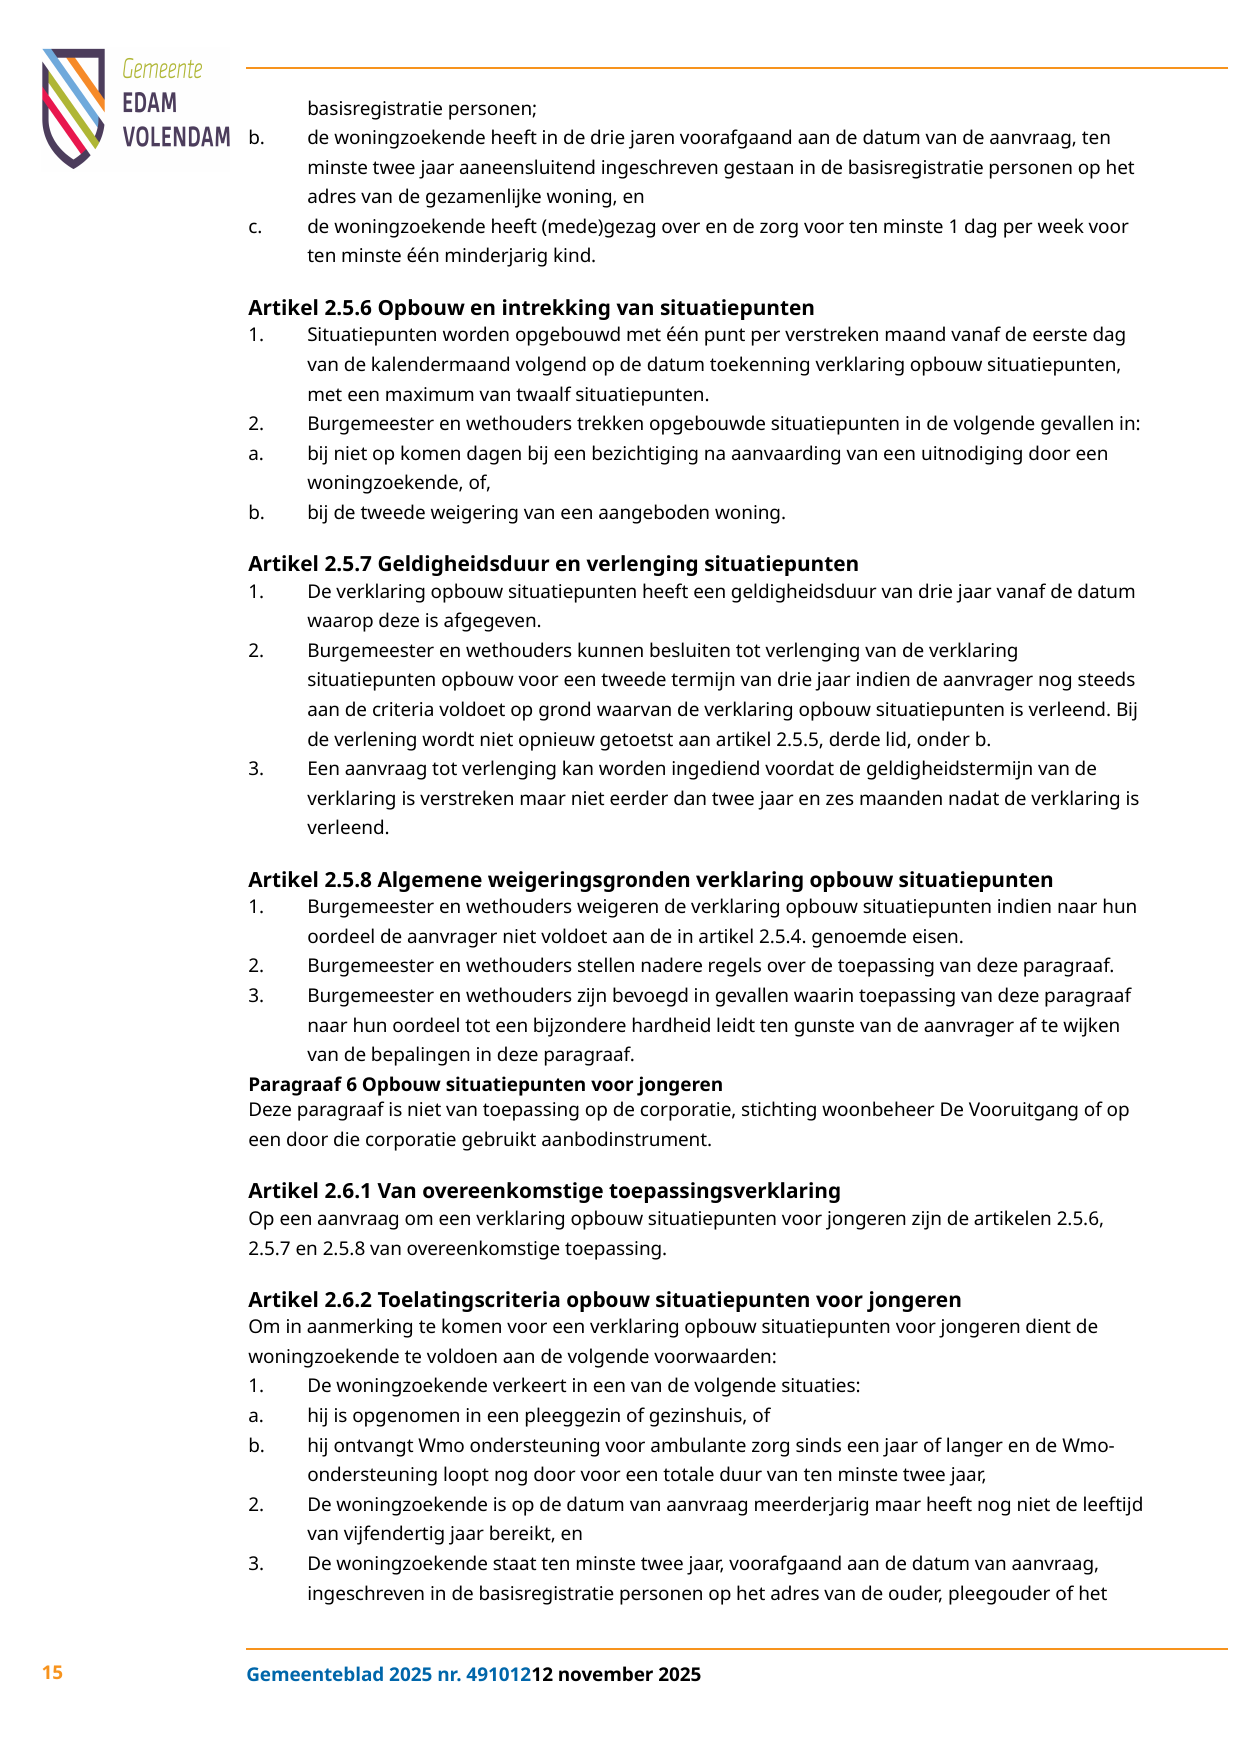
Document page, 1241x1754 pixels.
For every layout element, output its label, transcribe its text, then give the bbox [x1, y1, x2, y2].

text Artikel 2.6.2 Toelatingscriteria opbouw situatiepunten voor jongeren [248, 1285, 1152, 1313]
text Om in aanmerking te komen voor een verklaring opbouw situatiepunten voor jongeren dient de woningzoekende te voldoen aan de volgende voorwaarden: [248, 1313, 1152, 1369]
text Paragraaf 6 Opbouw situatiepunten voor jongeren [248, 1071, 1152, 1097]
list de woningzoekende heeft in de drie jaren voorafgaand aan de datum van de aanvraag, ten minste twee jaar aaneensluitend ingeschreven gestaan in de basisregistratie personen op het adres van de gezamenlijke woning, en [248, 124, 1152, 209]
text Artikel 2.5.7 Geldigheidsduur en verlenging situatiepunten [248, 549, 1152, 578]
list hij ontvangt Wmo ondersteuning voor ambulante zorg sinds een jaar of langer en de Wmo-ondersteuning loopt nog door voor een totale duur van ten minste twee jaar, [248, 1432, 1152, 1487]
list Burgemeester en wethouders zijn bevoegd in gevallen waarin toepassing van deze paragraaf naar hun oordeel tot een bijzondere hardheid leidt ten gunste van de aanvrager af te wijken van de bepalingen in deze paragraaf. [248, 982, 1152, 1067]
list Burgemeester en wethouders stellen nadere regels over de toepassing van deze paragraaf. [248, 953, 1152, 978]
list bij de tweede weigering van een aangeboden woning. [248, 499, 1152, 525]
list Situatiepunten worden opgebouwd met één punt per verstreken maand vanaf de eerste dag van de kalendermaand volgend op de datum toekenning verklaring opbouw situatiepunten, met een maximum van twaalf situatiepunten. [248, 322, 1152, 406]
list De verklaring opbouw situatiepunten heeft een geldigheidsduur van drie jaar vanaf de datum waarop deze is afgegeven. [248, 578, 1152, 633]
list De woningzoekende is op de datum van aanvraag meerderjarig maar heeft nog niet de leeftijd van vijfendertig jaar bereikt, en [248, 1491, 1152, 1546]
list basisregistratie personen; [248, 95, 1152, 121]
text Artikel 2.5.6 Opbouw en intrekking van situatiepunten [248, 293, 1152, 322]
text Artikel 2.6.1 Van overeenkomstige toepassingsverklaring [248, 1177, 1152, 1205]
picture [41, 47, 231, 172]
list Een aanvraag tot verlenging kan worden ingediend voordat de geldigheidstermijn van de verklaring is verstreken maar niet eerder dan twee jaar en zes maanden nadat de verklaring is verleend. [248, 755, 1152, 840]
list bij niet op komen dagen bij een bezichtiging na aanvaarding van een uitnodiging door een woningzoekende, of, [248, 440, 1152, 495]
list de woningzoekende heeft (mede)gezag over en de zorg voor ten minste 1 dag per week voor ten minste één minderjarig kind. [248, 213, 1152, 268]
list Burgemeester en wethouders trekken opgebouwde situatiepunten in de volgende gevallen in: [248, 410, 1152, 436]
list De woningzoekende staat ten minste twee jaar, voorafgaand aan de datum van aanvraag, ingeschreven in de basisregistratie personen op het adres van de ouder, pleegouder of het [248, 1550, 1152, 1606]
list De woningzoekende verkeert in een van de volgende situaties: [248, 1373, 1152, 1398]
list Burgemeester en wethouders kunnen besluiten tot verlenging van de verklaring situatiepunten opbouw voor een tweede termijn van drie jaar indien de aanvrager nog steeds aan de criteria voldoet op grond waarvan de verklaring opbouw situatiepunten is verleend. Bij de verlening wordt niet opnieuw getoetst aan artikel 2.5.5, derde lid, onder b. [248, 637, 1152, 752]
list Burgemeester en wethouders weigeren de verklaring opbouw situatiepunten indien naar hun oordeel de aanvrager niet voldoet aan de in artikel 2.5.4. genoemde eisen. [248, 893, 1152, 949]
text Artikel 2.5.8 Algemene weigeringsgronden verklaring opbouw situatiepunten [248, 865, 1152, 893]
text Op een aanvraag om een verklaring opbouw situatiepunten voor jongeren zijn de artikelen 2.5.6, 2.5.7 en 2.5.8 van overeenkomstige toepassing. [248, 1205, 1152, 1260]
list hij is opgenomen in een pleeggezin of gezinshuis, of [248, 1402, 1152, 1428]
text Deze paragraaf is niet van toepassing op de corporatie, stichting woonbeheer De Vooruitgang of op een door die corporatie gebruikt aanbodinstrument. [248, 1097, 1152, 1152]
